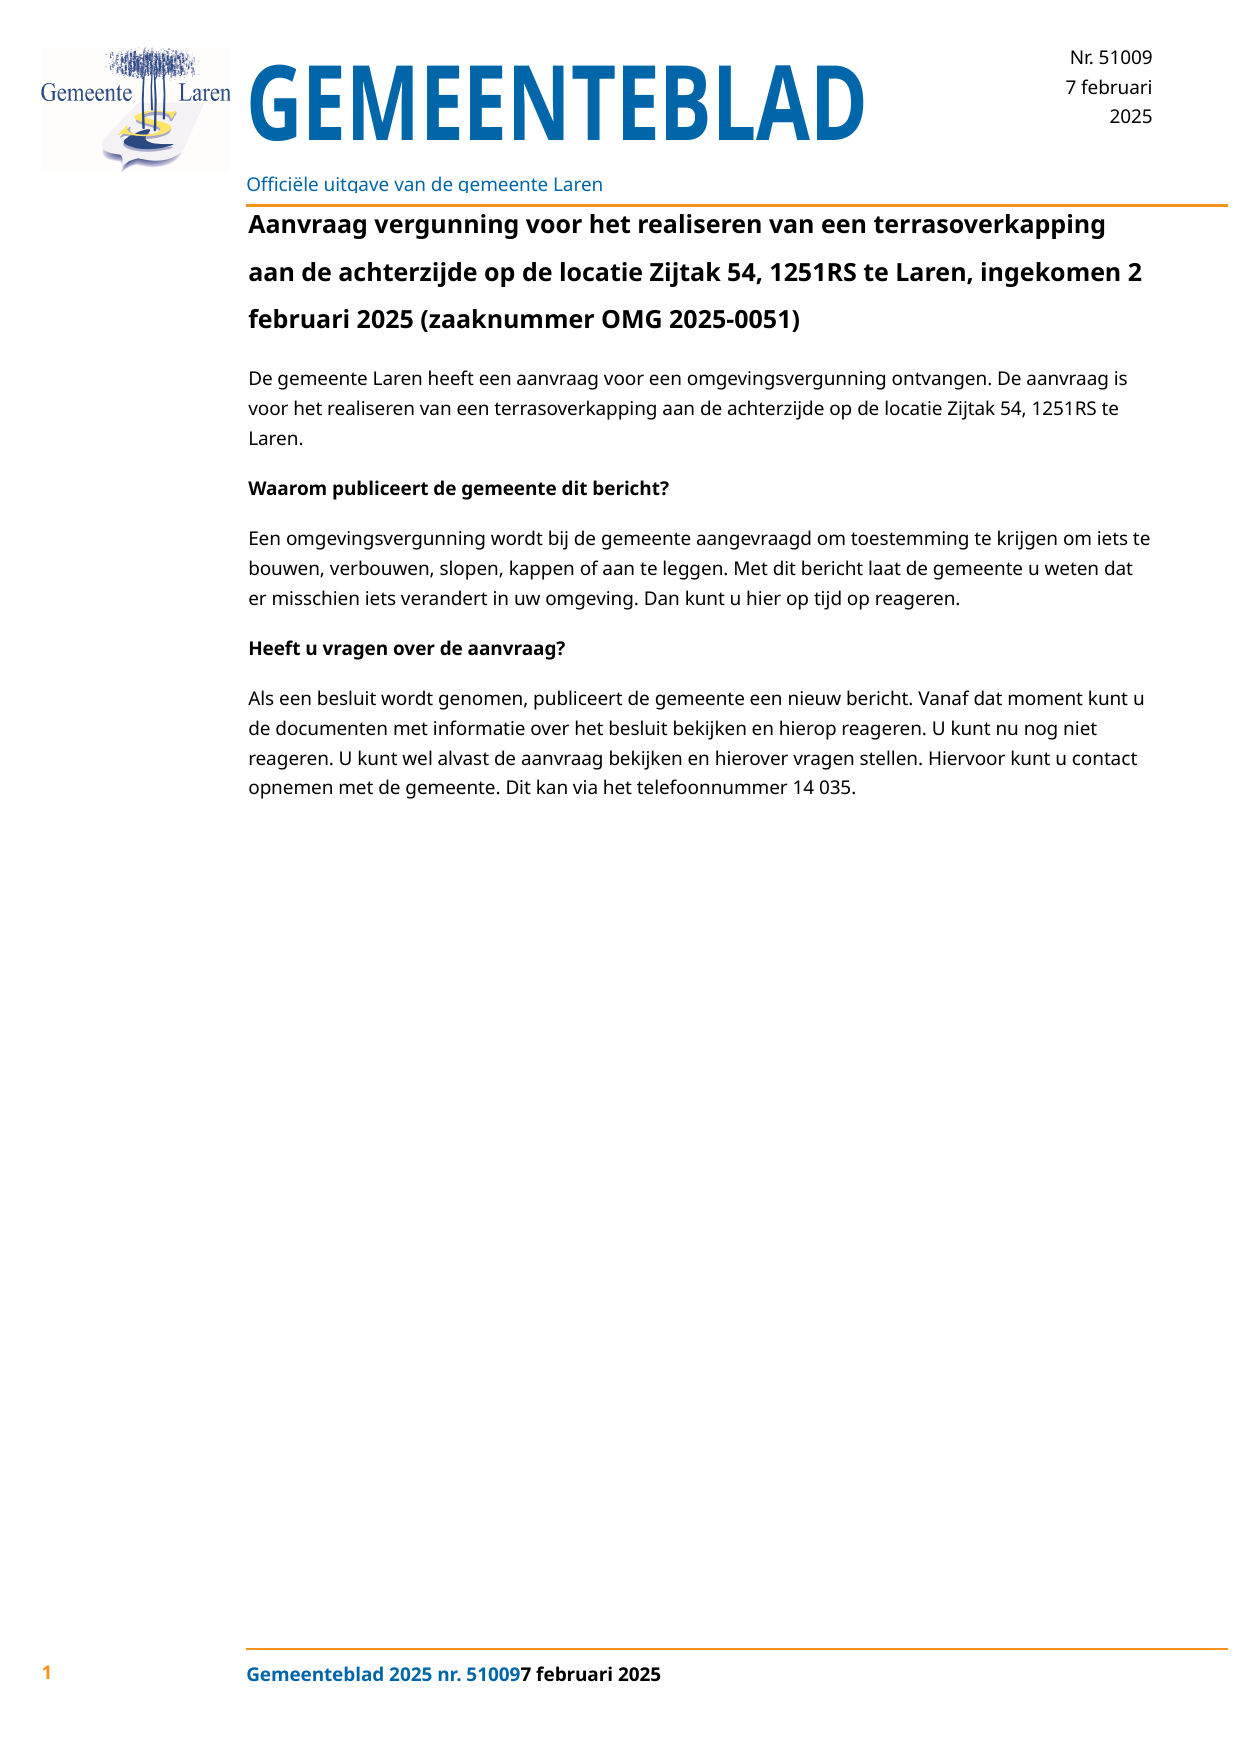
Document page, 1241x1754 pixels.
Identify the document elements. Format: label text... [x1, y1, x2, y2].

text Aanvraag vergunning voor het realiseren van een terrasoverkapping aan de achterzijde op de locatie Zijtak 54, 1251RS te Laren, ingekomen 2 februari 2025 (zaaknummer OMG 2025-0051) [248, 207, 1152, 336]
text Een omgevingsvergunning wordt bij de gemeente aangevraagd om toestemming te krijgen om iets te bouwen, verbouwen, slopen, kappen of aan te leggen. Met dit bericht laat de gemeente u weten dat er misschien iets verandert in uw omgeving. Dan kunt u hier op tijd op reageren. [248, 526, 1152, 610]
text Heeft u vragen over de aanvraag? [248, 635, 1152, 661]
picture [41, 47, 231, 172]
text Als een besluit wordt genomen, publiceert de gemeente een nieuw bericht. Vanaf dat moment kunt u de documenten met informatie over het besluit bekijken en hierop reageren. U kunt nu nog niet reageren. U kunt wel alvast de aanvraag bekijken en hierover vragen stellen. Hiervoor kunt u contact opnemen met de gemeente. Dit kan via het telefoonnummer 14 035. [248, 686, 1152, 800]
text De gemeente Laren heeft een aanvraag voor een omgevingsvergunning ontvangen. De aanvraag is voor het realiseren van een terrasoverkapping aan de achterzijde op de locatie Zijtak 54, 1251RS te Laren. [248, 366, 1152, 450]
text Waarom publiceert de gemeente dit bericht? [248, 475, 1152, 501]
